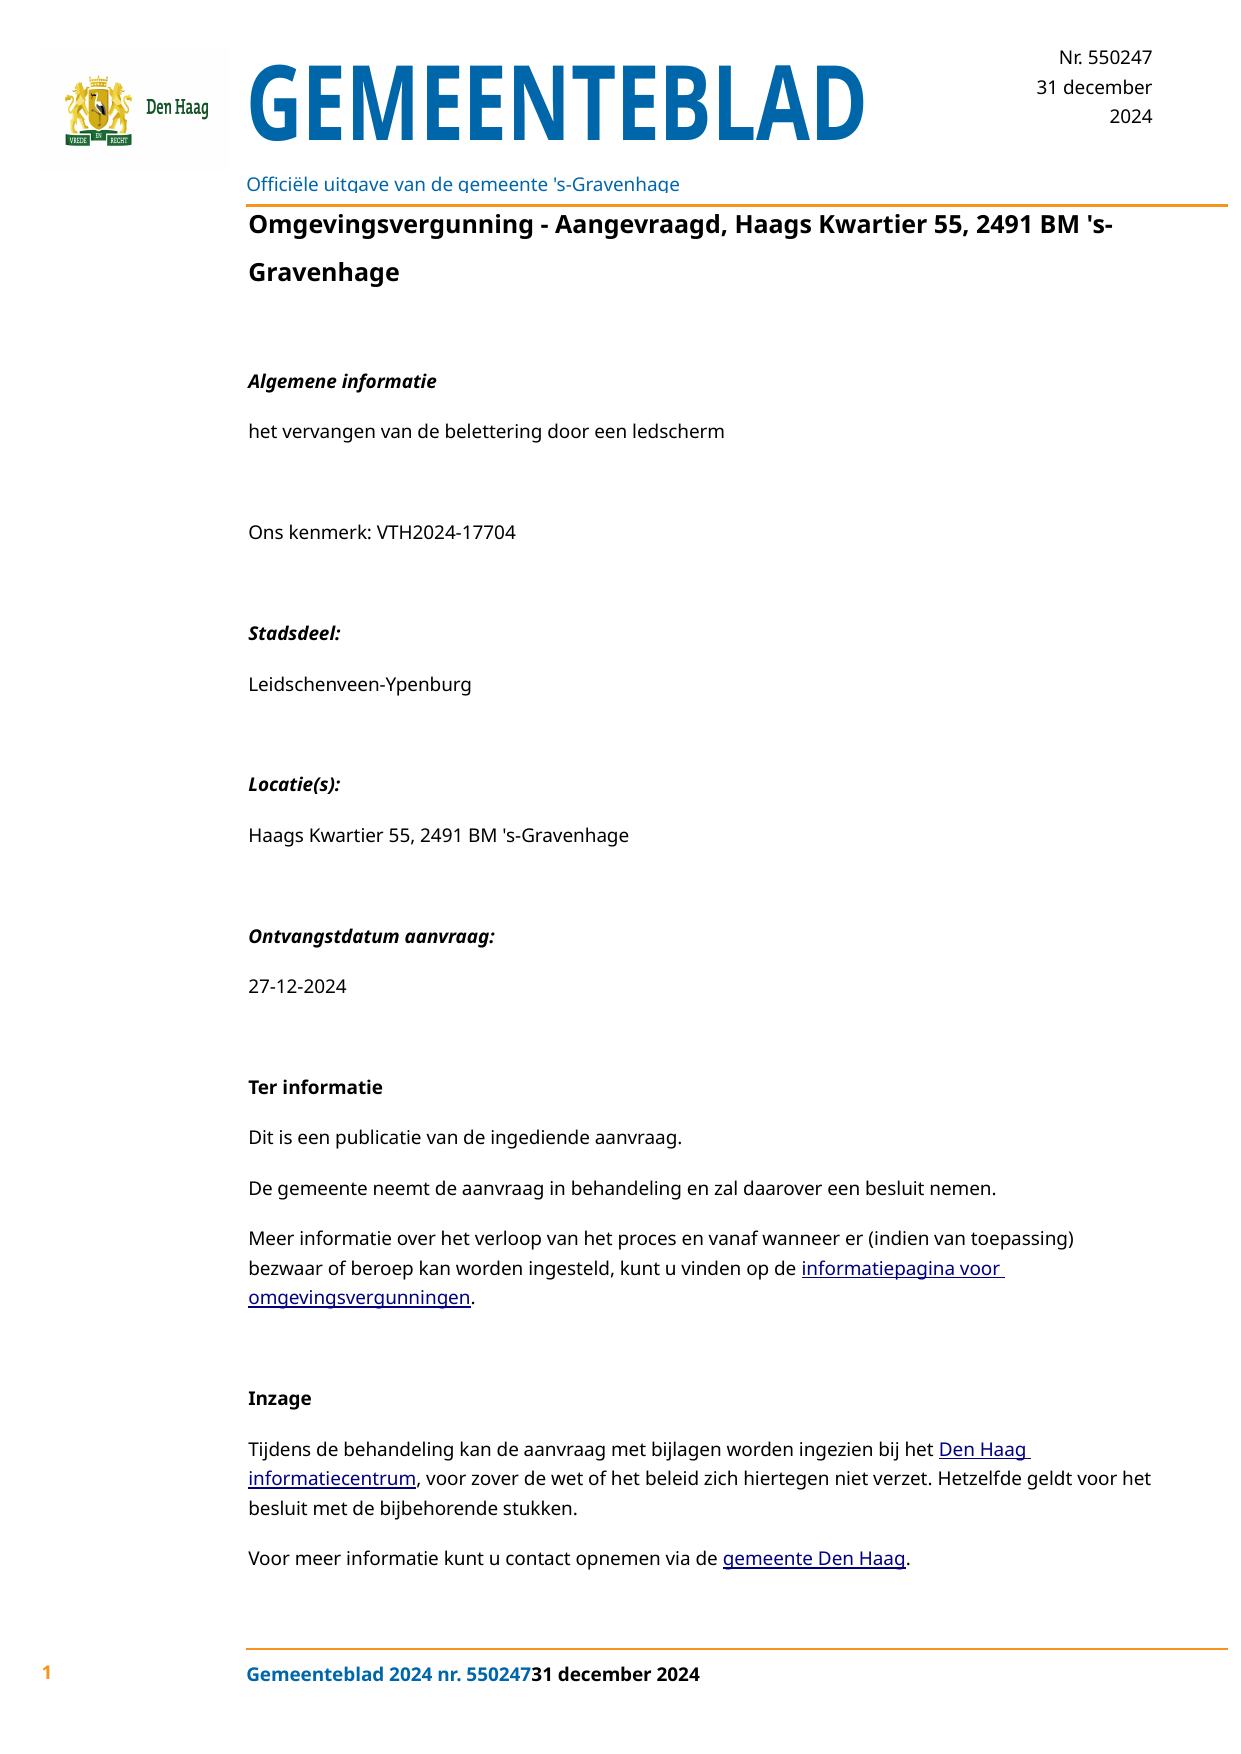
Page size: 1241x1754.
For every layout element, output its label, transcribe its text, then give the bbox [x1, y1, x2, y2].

text Algemene informatie [248, 368, 1152, 394]
text Locatie(s): [248, 772, 1152, 797]
text Tijdens de behandeling kan de aanvraag met bijlagen worden ingezien bij het Den Haag informatiecentrum, voor zover de wet of het beleid zich hiertegen niet verzet. Hetzelfde geldt voor het besluit met de bijbehorende stukken. [248, 1436, 1152, 1521]
text het vervangen van de belettering door een ledscherm [248, 419, 1152, 444]
text Haags Kwartier 55, 2491 BM 's-Gravenhage [248, 822, 1152, 848]
text Meer informatie over het verloop van het proces en vanaf wanneer er (indien van toepassing) bezwaar of beroep kan worden ingesteld, kunt u vinden op de informatiepagina voor omgevingsvergunningen. [248, 1225, 1152, 1310]
text Ontvangstdatum aanvraag: [248, 923, 1152, 949]
text De gemeente neemt de aanvraag in behandeling en zal daarover een besluit nemen. [248, 1175, 1152, 1201]
text Leidschenveen-Ypenburg [248, 671, 1152, 697]
text Inzage [248, 1385, 1152, 1411]
text 27-12-2024 [248, 973, 1152, 999]
picture [41, 47, 231, 172]
text Ons kenmerk: VTH2024-17704 [248, 519, 1152, 545]
text Omgevingsvergunning - Aangevraagd, Haags Kwartier 55, 2491 BM 's-Gravenhage [248, 207, 1152, 288]
text Dit is een publicatie van de ingediende aanvraag. [248, 1124, 1152, 1150]
text Voor meer informatie kunt u contact opnemen via de gemeente Den Haag. [248, 1545, 1152, 1571]
text Stadsdeel: [248, 620, 1152, 646]
text Ter informatie [248, 1074, 1152, 1100]
